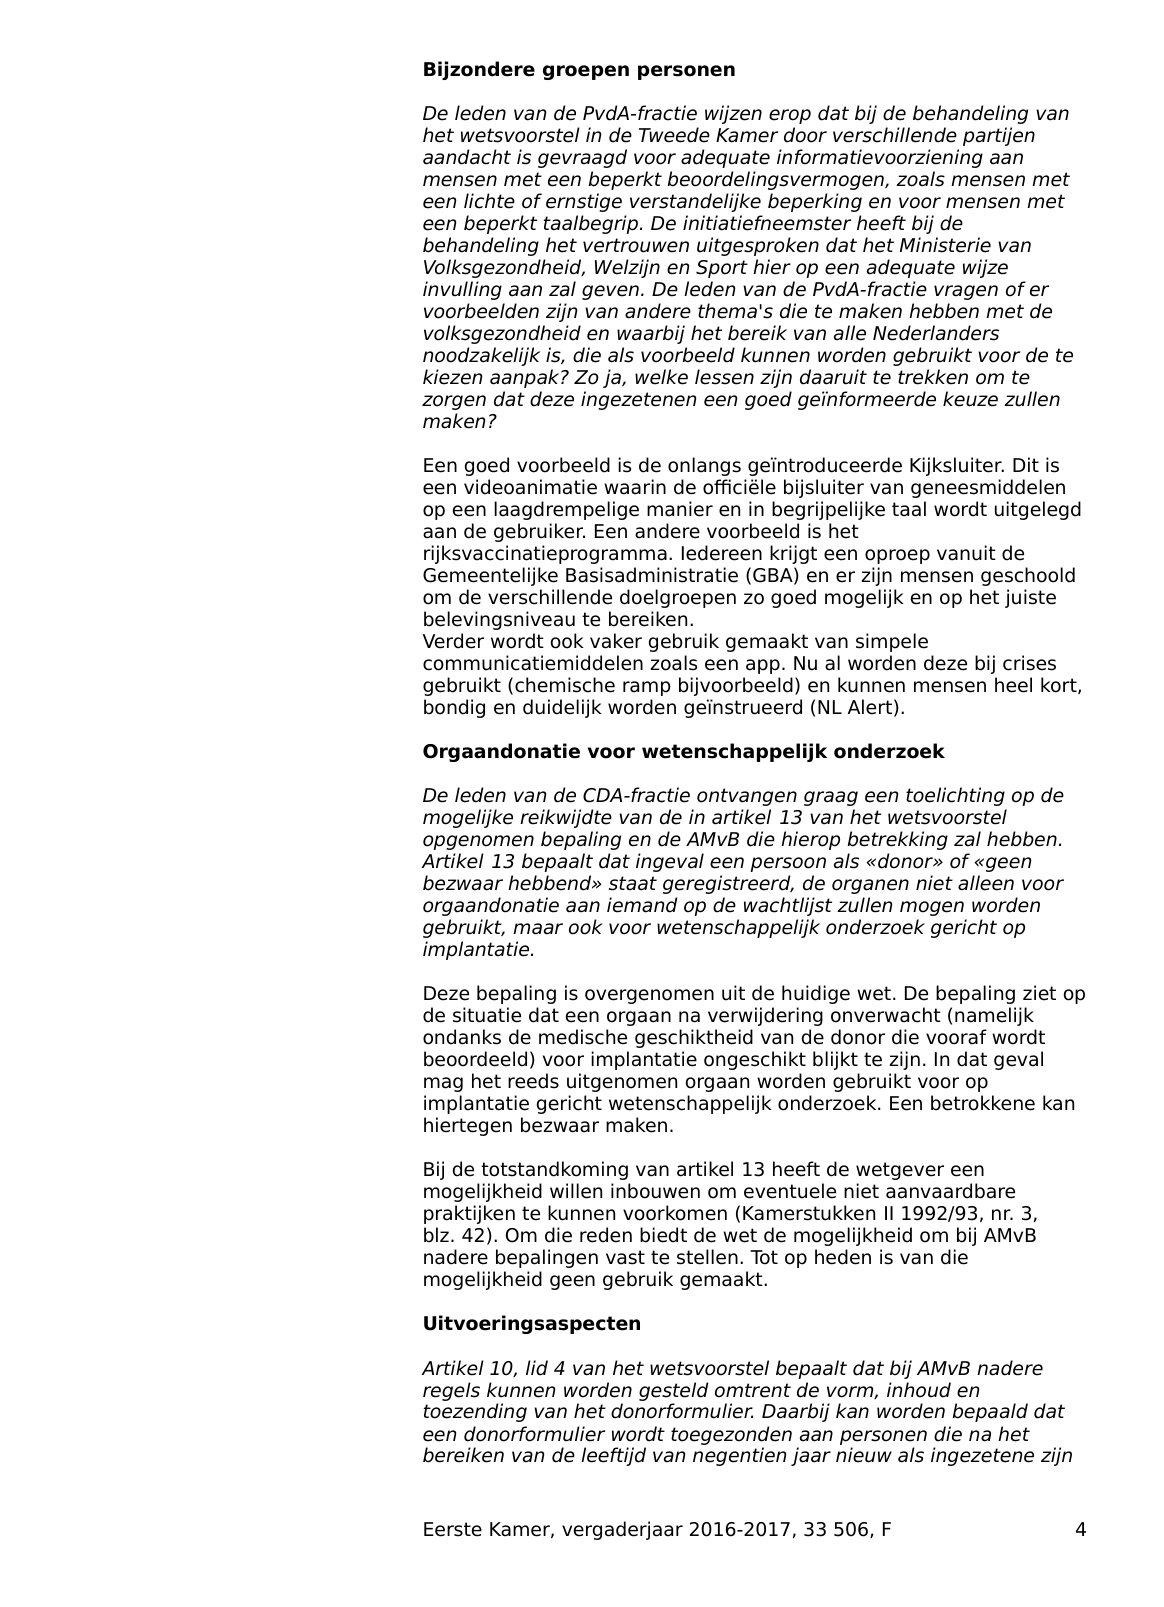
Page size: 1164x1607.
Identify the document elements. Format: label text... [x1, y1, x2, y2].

text Een goed voorbeeld is de onlangs geïntroduceerde Kijksluiter. Dit is een videoanimatie waarin de officiële bijsluiter van geneesmiddelen op een laagdrempelige manier en in begrijpelijke taal wordt uitgelegd aan de gebruiker. Een andere voorbeeld is het rijksvaccinatieprogramma. Iedereen krijgt een oproep vanuit de Gemeentelijke Basisadministratie (GBA) en er zijn mensen geschoold om de verschillende doelgroepen zo goed mogelijk en op het juiste belevingsniveau te bereiken. [422, 455, 1087, 631]
text Deze bepaling is overgenomen uit de huidige wet. De bepaling ziet op de situatie dat een orgaan na verwijdering onverwacht (namelijk ondanks de medische geschiktheid van de donor die vooraf wordt beoordeeld) voor implantatie ongeschikt blijkt te zijn. In dat geval mag het reeds uitgenomen orgaan worden gebruikt voor op implantatie gericht wetenschappelijk onderzoek. Een betrokkene kan hiertegen bezwaar maken. [422, 983, 1087, 1137]
text De leden van de PvdA-fractie wijzen erop dat bij de behandeling van het wetsvoorstel in de Tweede Kamer door verschillende partijen aandacht is gevraagd voor adequate informatievoorziening aan mensen met een beperkt beoordelingsvermogen, zoals mensen met een lichte of ernstige verstandelijke beperking en voor mensen met een beperkt taalbegrip. De initiatiefneemster heeft bij de behandeling het vertrouwen uitgesproken dat het Ministerie van Volksgezondheid, Welzijn en Sport hier op een adequate wijze invulling aan zal geven. De leden van de PvdA-fractie vragen of er voorbeelden zijn van andere thema's die te maken hebben met de volksgezondheid en waarbij het bereik van alle Nederlanders noodzakelijk is, die als voorbeeld kunnen worden gebruikt voor de te kiezen aanpak? Zo ja, welke lessen zijn daaruit te trekken om te zorgen dat deze ingezetenen een goed geïnformeerde keuze zullen maken? [422, 103, 1087, 433]
subtitle Bijzondere groepen personen [422, 59, 1087, 81]
text Verder wordt ook vaker gebruik gemaakt van simpele communicatiemiddelen zoals een app. Nu al worden deze bij crises gebruikt (chemische ramp bijvoorbeeld) en kunnen mensen heel kort, bondig en duidelijk worden geïnstrueerd (NL Alert). [422, 631, 1087, 719]
text Bij de totstandkoming van artikel 13 heeft de wetgever een mogelijkheid willen inbouwen om eventuele niet aanvaardbare praktijken te kunnen voorkomen (Kamerstukken II 1992/93, nr. 3, blz. 42). Om die reden biedt de wet de mogelijkheid om bij AMvB nadere bepalingen vast te stellen. Tot op heden is van die mogelijkheid geen gebruik gemaakt. [422, 1159, 1087, 1291]
subtitle Uitvoeringsaspecten [422, 1313, 1087, 1335]
text Artikel 10, lid 4 van het wetsvoorstel bepaalt dat bij AMvB nadere regels kunnen worden gesteld omtrent de vorm, inhoud en toezending van het donorformulier. Daarbij kan worden bepaald dat een donorformulier wordt toegezonden aan personen die na het bereiken van de leeftijd van negentien jaar nieuw als ingezetene zijn [422, 1357, 1087, 1467]
subtitle Orgaandonatie voor wetenschappelijk onderzoek [422, 741, 1087, 763]
text De leden van de CDA-fractie ontvangen graag een toelichting op de mogelijke reikwijdte van de in artikel 13 van het wetsvoorstel opgenomen bepaling en de AMvB die hierop betrekking zal hebben. Artikel 13 bepaalt dat ingeval een persoon als «donor» of «geen bezwaar hebbend» staat geregistreerd, de organen niet alleen voor orgaandonatie aan iemand op de wachtlijst zullen mogen worden gebruikt, maar ook voor wetenschappelijk onderzoek gericht op implantatie. [422, 785, 1087, 961]
